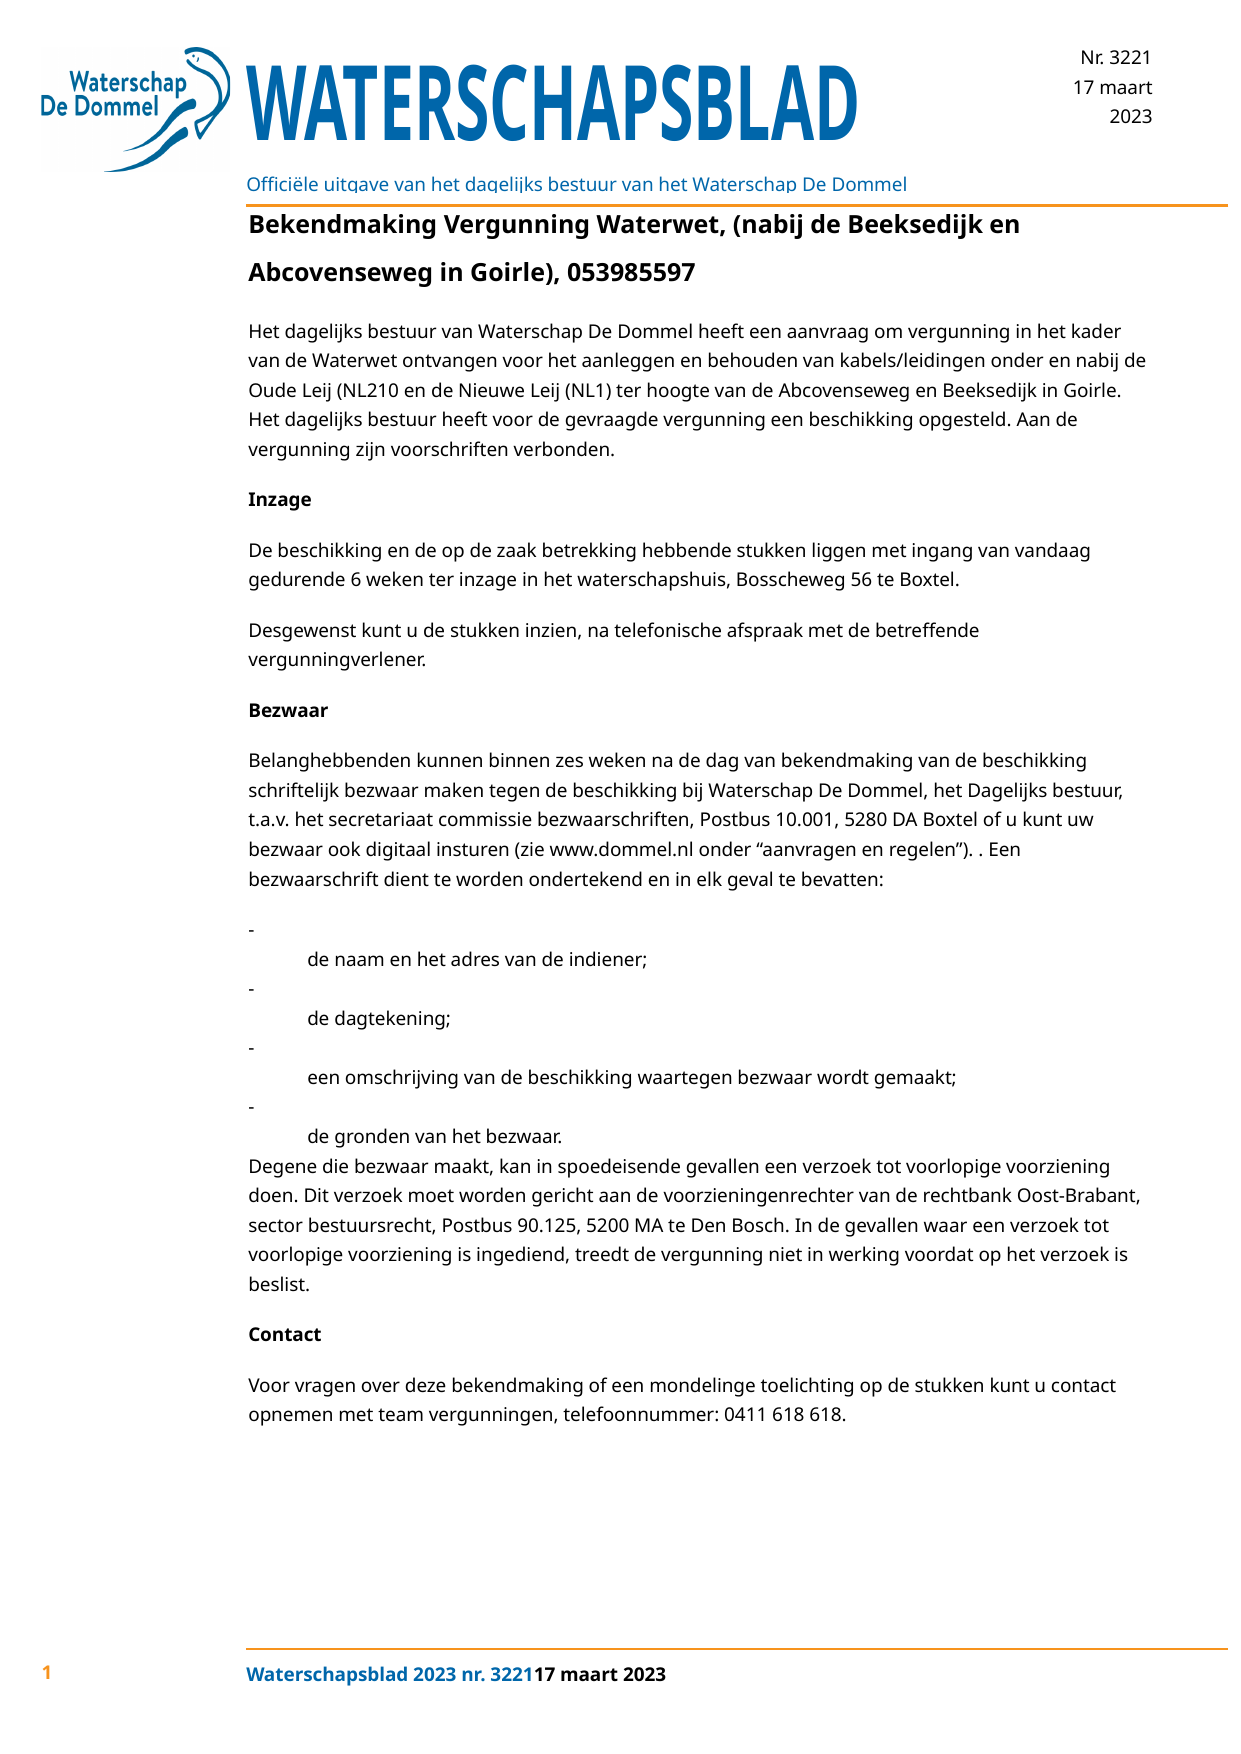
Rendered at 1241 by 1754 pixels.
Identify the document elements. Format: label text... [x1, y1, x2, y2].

text De beschikking en de op de zaak betrekking hebbende stukken liggen met ingang van vandaag gedurende 6 weken ter inzage in het waterschapshuis, Bosscheweg 56 te Boxtel. [248, 537, 1152, 592]
text Bezwaar [248, 697, 1152, 723]
picture [45, 99, 51, 111]
list de gronden van het bezwaar. [248, 1123, 1152, 1149]
text Degene die bezwaar maakt, kan in spoedeisende gevallen een verzoek tot voorlopige voorziening doen. Dit verzoek moet worden gericht aan de voorzieningenrechter van de rechtbank Oost-Brabant, sector bestuursrecht, Postbus 90.125, 5200 MA te Den Bosch. In de gevallen waar een verzoek tot voorlopige voorziening is ingediend, treedt de vergunning niet in werking voordat op het verzoek is beslist. [248, 1153, 1152, 1297]
picture [41, 47, 231, 172]
text Belanghebbenden kunnen binnen zes weken na de dag van bekendmaking van de beschikking schriftelijk bezwaar maken tegen de beschikking bij Waterschap De Dommel, het Dagelijks bestuur, t.a.v. het secretariaat commissie bezwaarschriften, Postbus 10.001, 5280 DA Boxtel of u kunt uw bezwaar ook digitaal insturen (zie www.dommel.nl onder “aanvragen en regelen”). . Een bezwaarschrift dient te worden ondertekend en in elk geval te bevatten: [248, 747, 1152, 892]
text Het dagelijks bestuur van Waterschap De Dommel heeft een aanvraag om vergunning in het kader van de Waterwet ontvangen voor het aanleggen en behouden van kabels/leidingen onder en nabij de Oude Leij (NL210 en de Nieuwe Leij (NL1) ter hoogte van de Abcovenseweg en Beeksedijk in Goirle. Het dagelijks bestuur heeft voor de gevraagde vergunning een beschikking opgesteld. Aan de vergunning zijn voorschriften verbonden. [248, 318, 1152, 462]
list de naam en het adres van de indiener; [248, 946, 1152, 972]
picture [198, 118, 210, 131]
list een omschrijving van de beschikking waartegen bezwaar wordt gemaakt; [248, 1064, 1152, 1090]
text Desgewenst kunt u de stukken inzien, na telefonische afspraak met de betreffende vergunningverlener. [248, 617, 1152, 672]
text Voor vragen over deze bekendmaking of een mondelinge toelichting op de stukken kunt u contact opnemen met team vergunningen, telefoonnummer: 0411 618 618. [248, 1372, 1152, 1427]
text Contact [248, 1322, 1152, 1347]
text Bekendmaking Vergunning Waterwet, (nabij de Beeksedijk en Abcovenseweg in Goirle), 053985597 [248, 207, 1152, 288]
picture [204, 47, 231, 76]
text Inzage [248, 487, 1152, 512]
list de dagtekening; [248, 1005, 1152, 1031]
